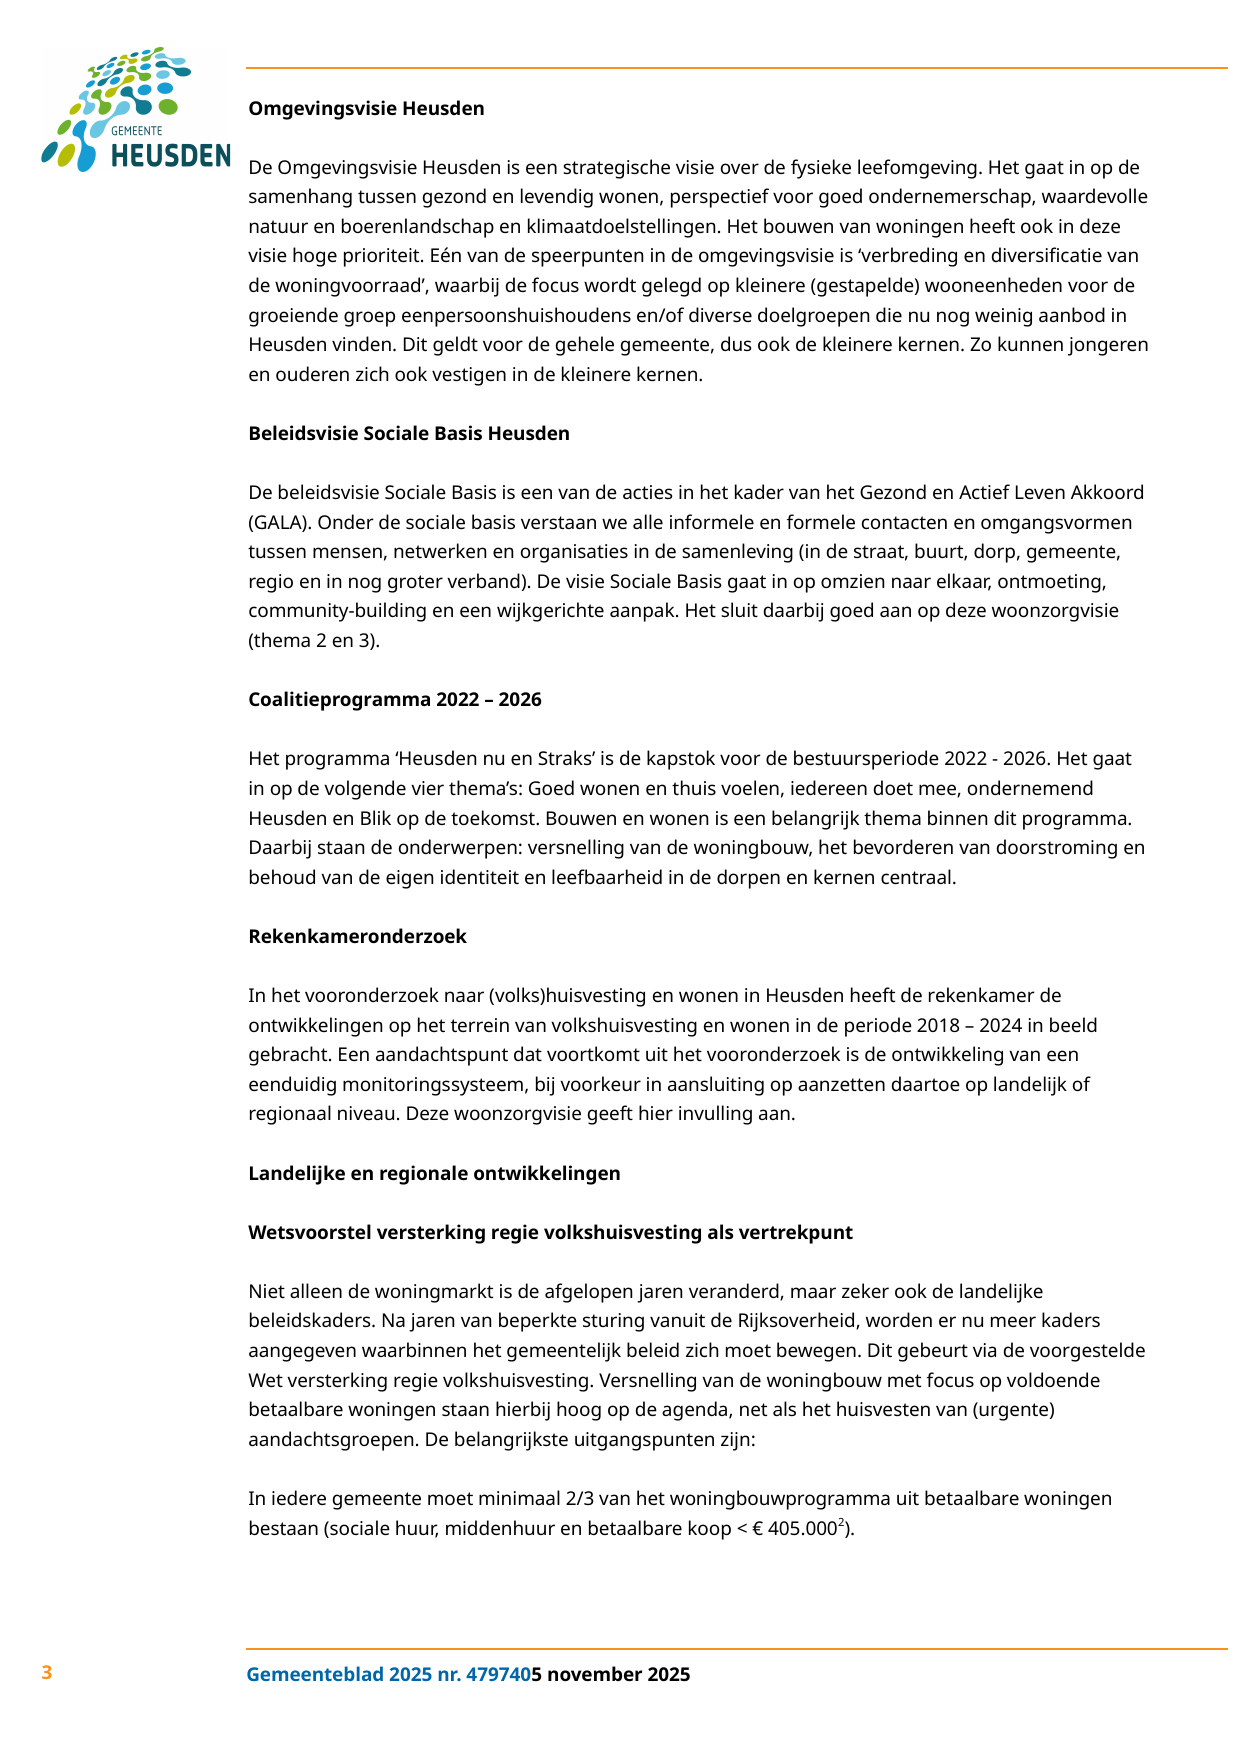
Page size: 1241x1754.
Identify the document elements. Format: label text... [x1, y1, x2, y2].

text Wetsvoorstel versterking regie volkshuisvesting als vertrekpunt [248, 1219, 1152, 1245]
text Omgevingsvisie Heusden [248, 95, 1152, 121]
text In het vooronderzoek naar (volks)huisvesting en wonen in Heusden heeft de rekenkamer de ontwikke­lingen op het terrein van volkshuisvesting en wonen in de periode 2018 – 2024 in beeld gebracht. Een aandachtspunt dat voortkomt uit het vooronderzoek is de ontwikkeling van een eenduidig monitorings­systeem, bij voorkeur in aansluiting op aanzetten daartoe op landelijk of regionaal niveau. Deze woon­zorg­visie geeft hier invulling aan. [248, 982, 1152, 1126]
text In iedere gemeente moet minimaal 2/3 van het woningbouwprogramma uit betaalbare woningen bestaan (sociale huur, middenhuur en betaalbare koop < € 405.0002). [248, 1485, 1152, 1541]
text Beleidsvisie Sociale Basis Heusden [248, 420, 1152, 446]
text Niet alleen de woningmarkt is de afgelopen jaren veranderd, maar zeker ook de landelijke beleidskaders. Na jaren van beperkte sturing vanuit de Rijksoverheid, worden er nu meer kaders aangegeven waarbinnen het gemeentelijk beleid zich moet bewegen. Dit gebeurt via de voorgestelde Wet versterking regie volks­huisvesting. Versnelling van de woningbouw met focus op voldoende betaalbare woningen staan hierbij hoog op de agenda, net als het huisvesten van (urgente) aandachtsgroepen. De belangrijkste uitgangs­punten zijn: [248, 1278, 1152, 1452]
text De beleidsvisie Sociale Basis is een van de acties in het kader van het Gezond en Actief Leven Akkoord (GALA). Onder de sociale basis verstaan we alle informele en formele contacten en omgangsvormen tussen mensen, netwerken en organisaties in de samenleving (in de straat, buurt, dorp, gemeente, regio en in nog groter verband). De visie Sociale Basis gaat in op omzien naar elkaar, ontmoeting, community-building en een wijkgerichte aanpak. Het sluit daarbij goed aan op deze woonzorgvisie (thema 2 en 3). [248, 479, 1152, 653]
text Rekenkameronderzoek [248, 923, 1152, 949]
picture [41, 47, 231, 172]
text Coalitieprogramma 2022 – 2026 [248, 686, 1152, 712]
text Het programma ‘Heusden nu en Straks’ is de kapstok voor de bestuursperiode 2022 - 2026. Het gaat in op de volgende vier thema’s: Goed wonen en thuis voelen, iedereen doet mee, ondernemend Heusden en Blik op de toekomst. Bouwen en wonen is een belangrijk thema binnen dit programma. Daarbij staan de onderwerpen: versnelling van de woningbouw, het bevorderen van doorstroming en behoud van de eigen identiteit en leefbaarheid in de dorpen en kernen centraal. [248, 746, 1152, 890]
text De Omgevingsvisie Heusden is een strategische visie over de fysieke leefomgeving. Het gaat in op de samenhang tussen gezond en levendig wonen, perspectief voor goed ondernemerschap, waardevolle natuur en boerenlandschap en klimaatdoelstellingen. Het bouwen van woningen heeft ook in deze visie hoge prioriteit. Eén van de speerpunten in de omgevingsvisie is ‘verbreding en diversificatie van de woning­voorraad’, waarbij de focus wordt gelegd op kleinere (gestapelde) wooneenheden voor de groeiende groep eenpersoonshuishoudens en/of diverse doelgroepen die nu nog weinig aanbod in Heusden vinden. Dit geldt voor de gehele gemeente, dus ook de kleinere kernen. Zo kunnen jongeren en ouderen zich ook vestigen in de kleinere kernen. [248, 154, 1152, 387]
text Landelijke en regionale ontwikkelingen [248, 1160, 1152, 1186]
